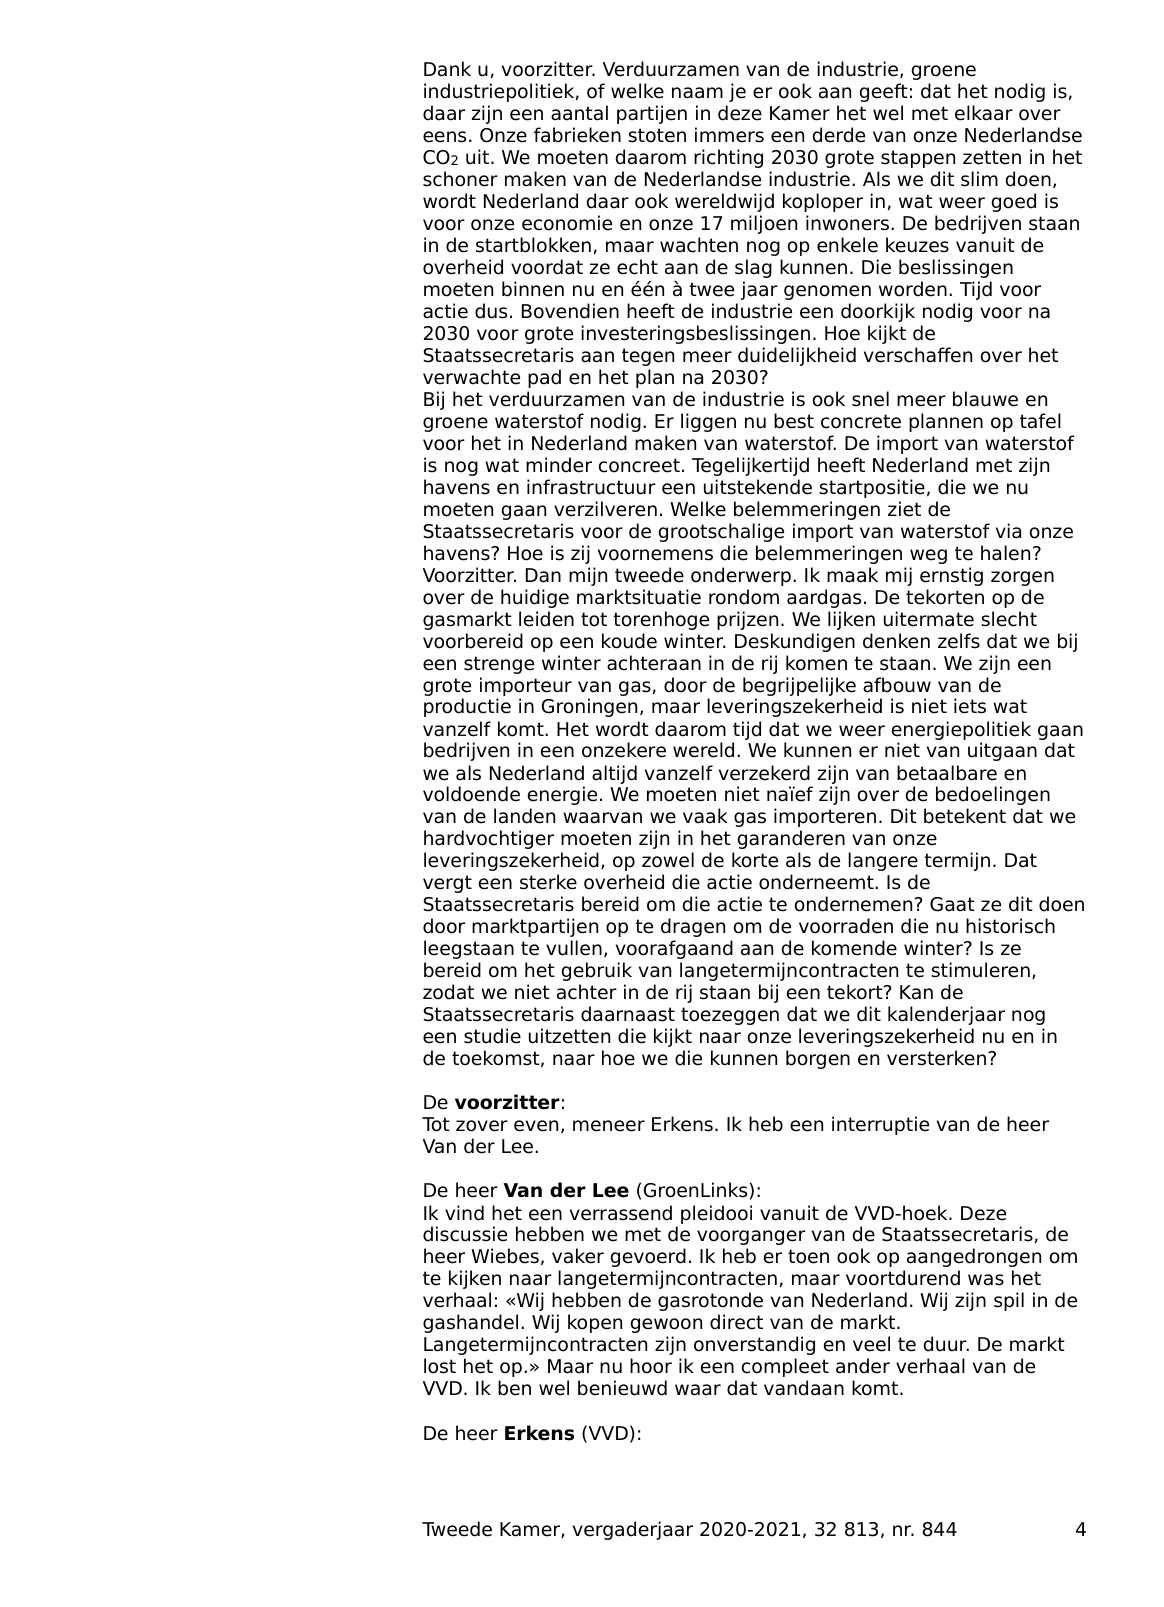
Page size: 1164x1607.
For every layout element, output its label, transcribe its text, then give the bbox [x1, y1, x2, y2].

text Bij het verduurzamen van de industrie is ook snel meer blauwe en groene waterstof nodig. Er liggen nu best concrete plannen op tafel voor het in Nederland maken van waterstof. De import van waterstof is nog wat minder concreet. Tegelijkertijd heeft Nederland met zijn havens en infrastructuur een uitstekende startpositie, die we nu moeten gaan verzilveren. Welke belemmeringen ziet de Staatssecretaris voor de grootschalige import van waterstof via onze havens? Hoe is zij voornemens die belemmeringen weg te halen? [422, 389, 1087, 564]
text De heer Erkens (VVD): [422, 1422, 1087, 1444]
text Dank u, voorzitter. Verduurzamen van de industrie, groene industriepolitiek, of welke naam je er ook aan geeft: dat het nodig is, daar zijn een aantal partijen in deze Kamer het wel met elkaar over eens. Onze fabrieken stoten immers een derde van onze Nederlandse CO2 uit. We moeten daarom richting 2030 grote stappen zetten in het schoner maken van de Nederlandse industrie. Als we dit slim doen, wordt Nederland daar ook wereldwijd koploper in, wat weer goed is voor onze economie en onze 17 miljoen inwoners. De bedrijven staan in de startblokken, maar wachten nog op enkele keuzes vanuit de overheid voordat ze echt aan de slag kunnen. Die beslissingen moeten binnen nu en één à twee jaar genomen worden. Tijd voor actie dus. Bovendien heeft de industrie een doorkijk nodig voor na 2030 voor grote investeringsbeslissingen. Hoe kijkt de Staatssecretaris aan tegen meer duidelijkheid verschaffen over het verwachte pad en het plan na 2030? [422, 59, 1087, 389]
text Tot zover even, meneer Erkens. Ik heb een interruptie van de heer Van der Lee. [422, 1114, 1087, 1158]
text De voorzitter: [422, 1092, 1087, 1114]
text Ik vind het een verrassend pleidooi vanuit de VVD-hoek. Deze discussie hebben we met de voorganger van de Staatssecretaris, de heer Wiebes, vaker gevoerd. Ik heb er toen ook op aangedrongen om te kijken naar langetermijncontracten, maar voortdurend was het verhaal: «Wij hebben de gasrotonde van Nederland. Wij zijn spil in de gashandel. Wij kopen gewoon direct van de markt. Langetermijncontracten zijn onverstandig en veel te duur. De markt lost het op.» Maar nu hoor ik een compleet ander verhaal van de VVD. Ik ben wel benieuwd waar dat vandaan komt. [422, 1202, 1087, 1400]
text De heer Van der Lee (GroenLinks): [422, 1180, 1087, 1202]
text Voorzitter. Dan mijn tweede onderwerp. Ik maak mij ernstig zorgen over de huidige marktsituatie rondom aardgas. De tekorten op de gasmarkt leiden tot torenhoge prijzen. We lijken uitermate slecht voorbereid op een koude winter. Deskundigen denken zelfs dat we bij een strenge winter achteraan in de rij komen te staan. We zijn een grote importeur van gas, door de begrijpelijke afbouw van de productie in Groningen, maar leveringszekerheid is niet iets wat vanzelf komt. Het wordt daarom tijd dat we weer energiepolitiek gaan bedrijven in een onzekere wereld. We kunnen er niet van uitgaan dat we als Nederland altijd vanzelf verzekerd zijn van betaalbare en voldoende energie. We moeten niet naïef zijn over de bedoelingen van de landen waarvan we vaak gas importeren. Dit betekent dat we hardvochtiger moeten zijn in het garanderen van onze leveringszekerheid, op zowel de korte als de langere termijn. Dat vergt een sterke overheid die actie onderneemt. Is de Staatssecretaris bereid om die actie te ondernemen? Gaat ze dit doen door marktpartijen op te dragen om de voorraden die nu historisch leegstaan te vullen, voorafgaand aan de komende winter? Is ze bereid om het gebruik van langetermijncontracten te stimuleren, zodat we niet achter in de rij staan bij een tekort? Kan de Staatssecretaris daarnaast toezeggen dat we dit kalenderjaar nog een studie uitzetten die kijkt naar onze leveringszekerheid nu en in de toekomst, naar hoe we die kunnen borgen en versterken? [422, 564, 1087, 1070]
